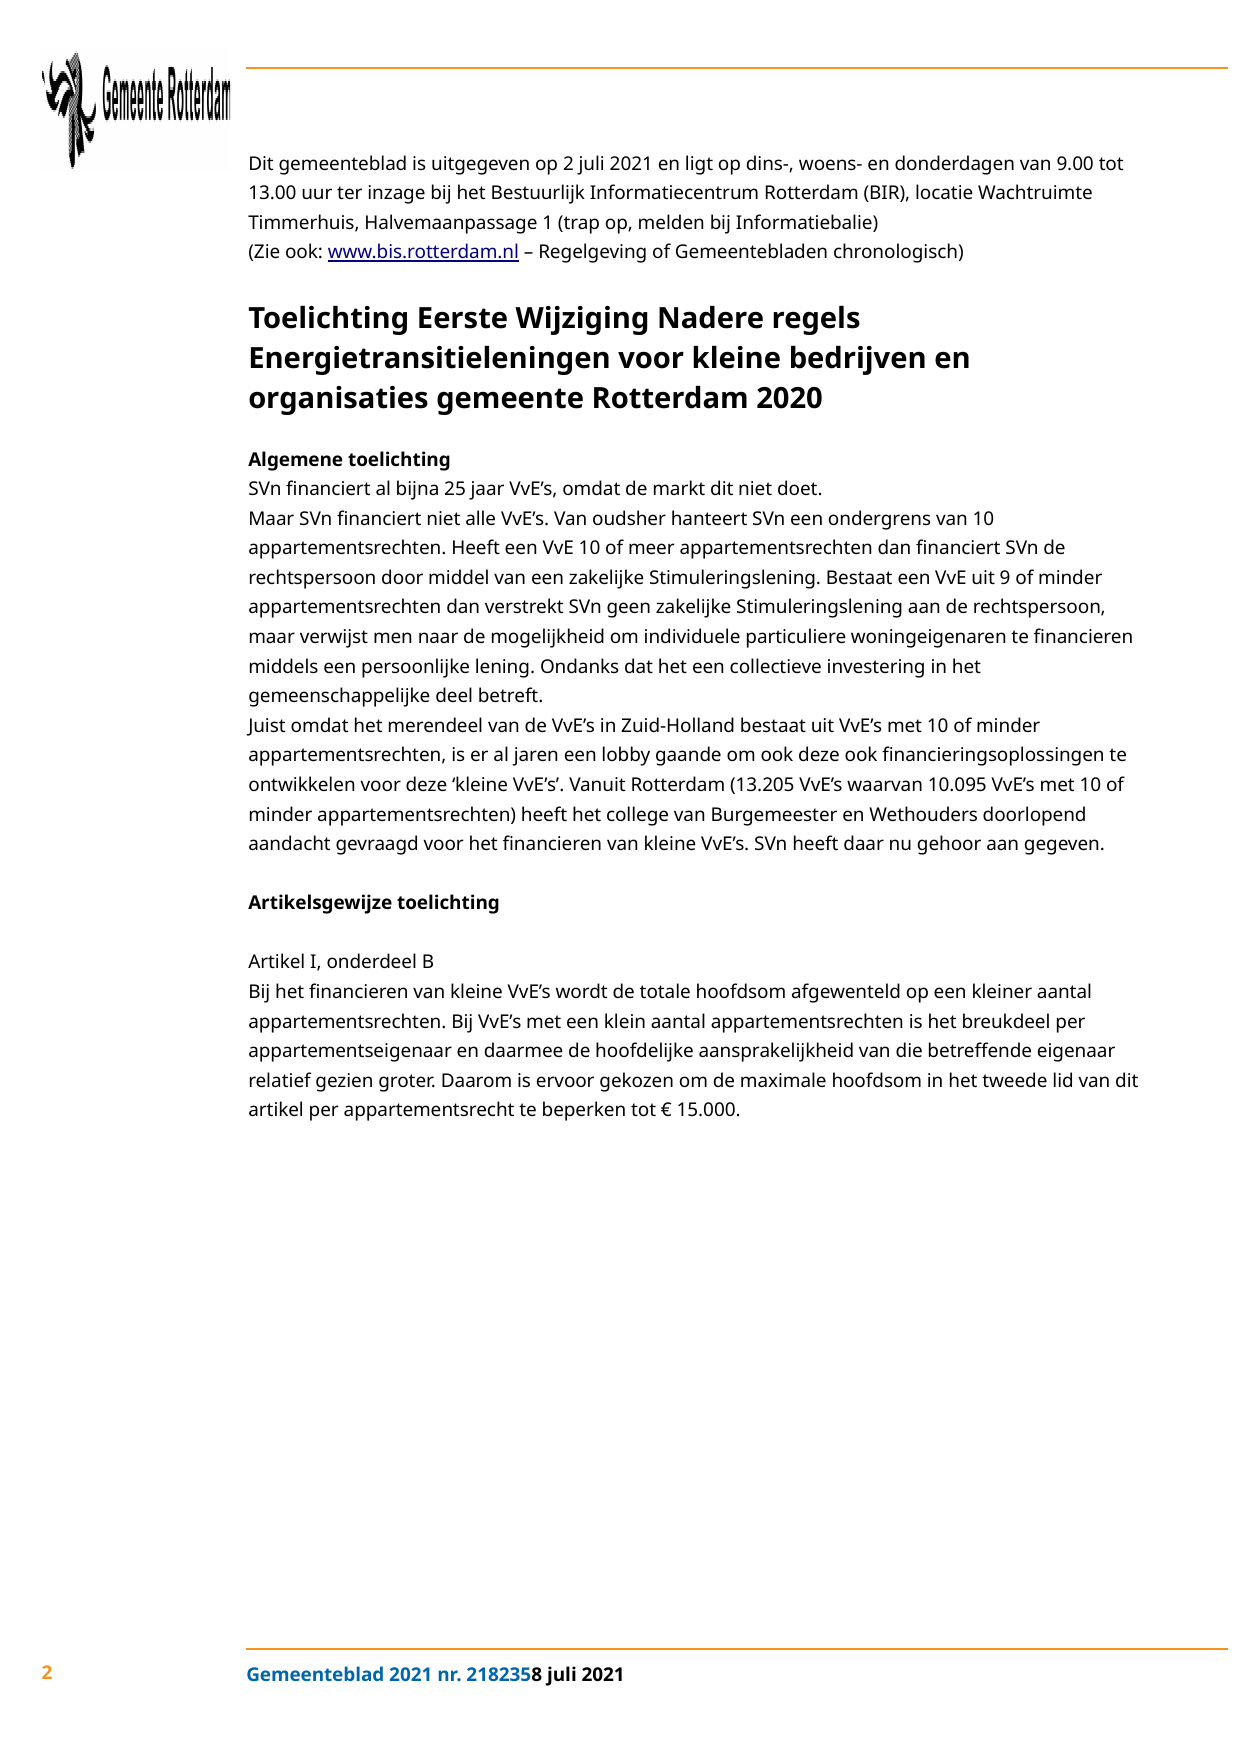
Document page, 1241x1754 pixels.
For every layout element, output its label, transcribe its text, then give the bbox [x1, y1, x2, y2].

text Artikelsgewijze toelichting [248, 889, 1152, 915]
text (Zie ook: www.bis.rotterdam.nl – Regelgeving of Gemeentebladen chronologisch) [248, 238, 1152, 264]
text SVn financiert al bijna 25 jaar VvE’s, omdat de markt dit niet doet. [248, 475, 1152, 501]
text Algemene toelichting [248, 446, 1152, 472]
text Juist omdat het merendeel van de VvE’s in Zuid-Holland bestaat uit VvE’s met 10 of minder appartementsrechten, is er al jaren een lobby gaande om ook deze ook financieringsoplossingen te ontwikkelen voor deze ‘kleine VvE’s’. Vanuit Rotterdam (13.205 VvE’s waarvan 10.095 VvE’s met 10 of minder appartementsrechten) heeft het college van Burgemeester en Wethouders doorlopend aandacht gevraagd voor het financieren van kleine VvE’s. SVn heeft daar nu gehoor aan gegeven. [248, 712, 1152, 856]
text Bij het financieren van kleine VvE’s wordt de totale hoofdsom afgewenteld op een kleiner aantal appartementsrechten. Bij VvE’s met een klein aantal appartementsrechten is het breukdeel per appartementseigenaar en daarmee de hoofdelijke aansprakelijkheid van die betreffende eigenaar relatief gezien groter. Daarom is ervoor gekozen om de maximale hoofdsom in het tweede lid van dit artikel per appartementsrecht te beperken tot € 15.000. [248, 978, 1152, 1122]
text Maar SVn financiert niet alle VvE’s. Van oudsher hanteert SVn een ondergrens van 10 appartementsrechten. Heeft een VvE 10 of meer appartementsrechten dan financiert SVn de rechtspersoon door middel van een zakelijke Stimuleringslening. Bestaat een VvE uit 9 of minder appartementsrechten dan verstrekt SVn geen zakelijke Stimuleringslening aan de rechtspersoon, maar verwijst men naar de mogelijkheid om individuele particuliere woningeigenaren te financieren middels een persoonlijke lening. Ondanks dat het een collectieve investering in het gemeenschappelijke deel betreft. [248, 505, 1152, 708]
text Toelichting Eerste Wijziging Nadere regels Energietransitieleningen voor kleine bedrijven en organisaties gemeente Rotterdam 2020 [248, 298, 1152, 417]
text Artikel I, onderdeel B [248, 949, 1152, 974]
picture [41, 47, 231, 172]
text Dit gemeenteblad is uitgegeven op 2 juli 2021 en ligt op dins-, woens- en donderdagen van 9.00 tot 13.00 uur ter inzage bij het Bestuurlijk Informatiecentrum Rotterdam (BIR), locatie Wachtruimte Timmerhuis, Halvemaanpassage 1 (trap op, melden bij Informatiebalie) [248, 150, 1152, 234]
